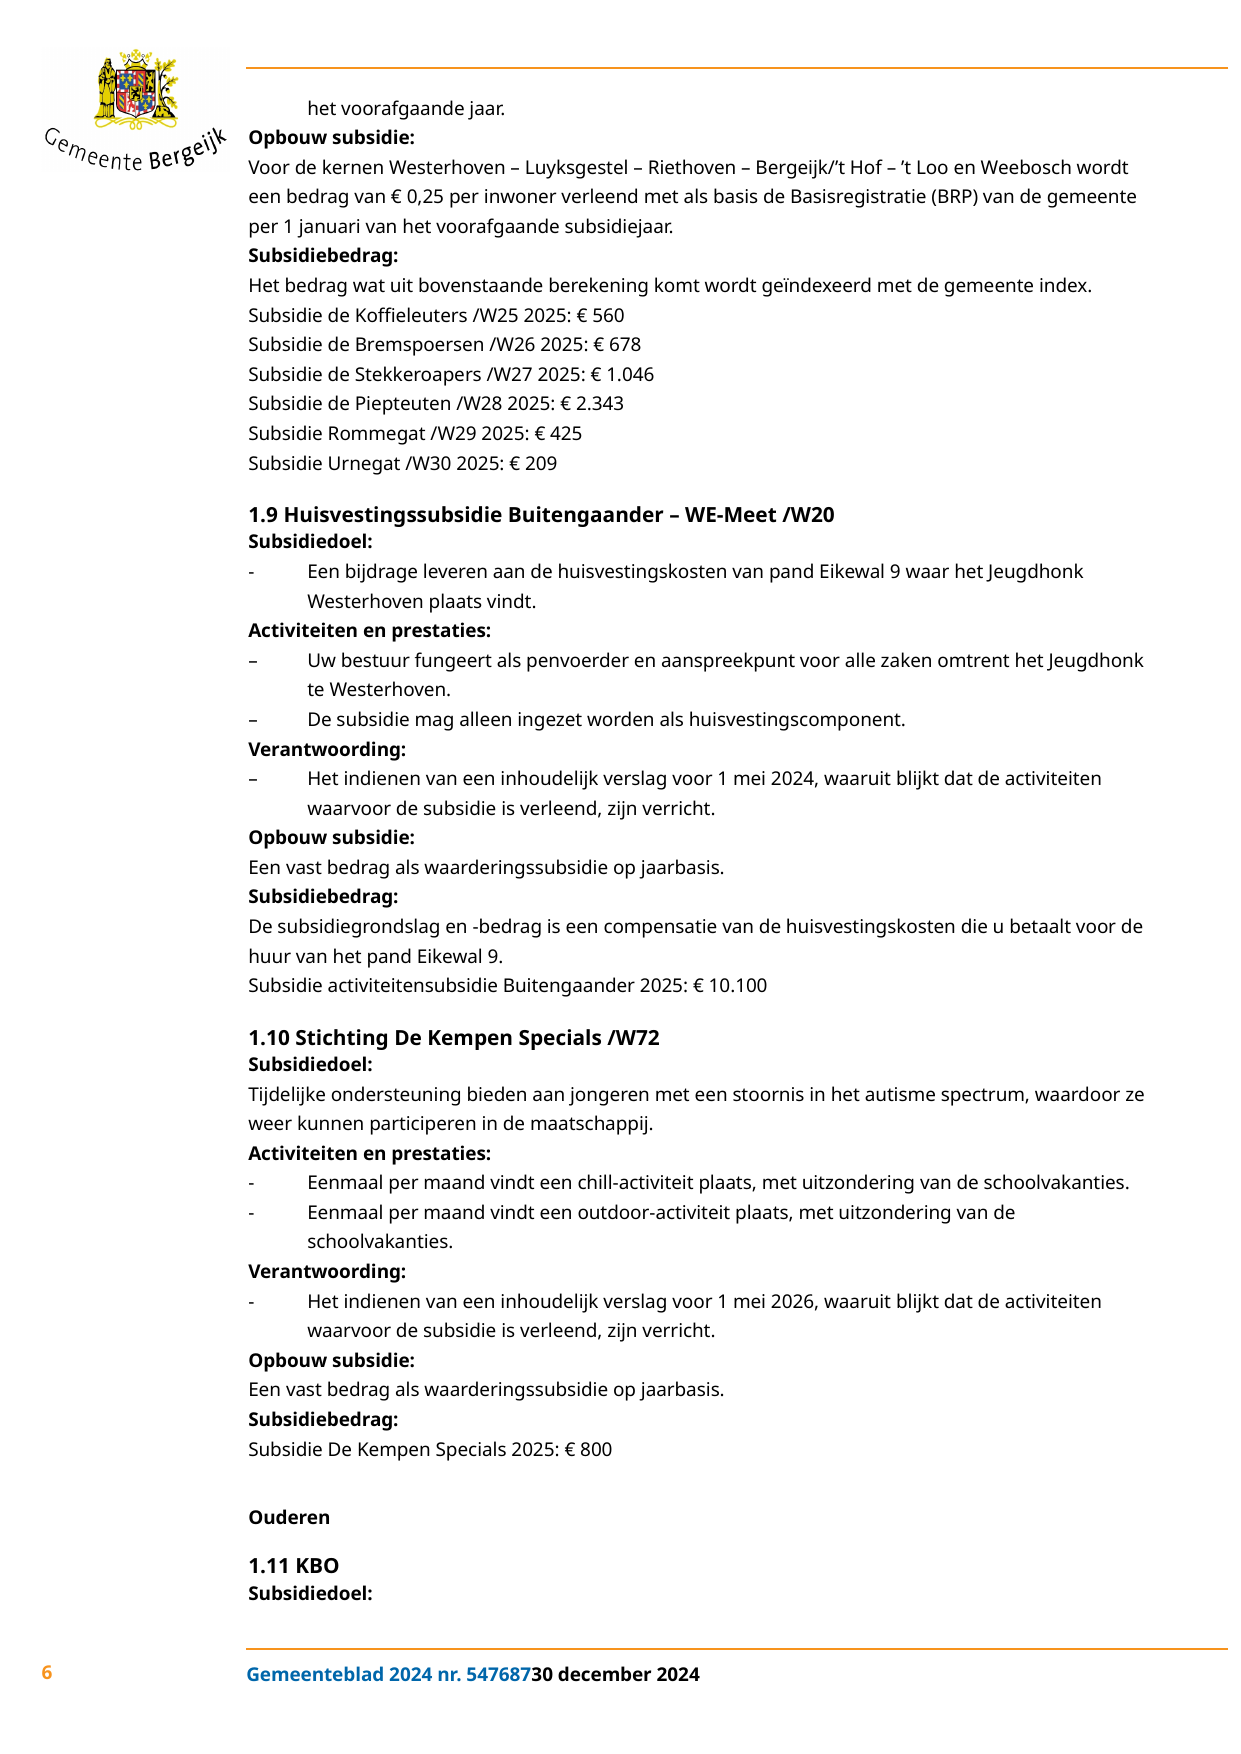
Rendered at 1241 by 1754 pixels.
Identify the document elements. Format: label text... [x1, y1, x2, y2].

text Voor de kernen Westerhoven – Luyksgestel – Riethoven – Bergeijk/’t Hof – ’t Loo en Weebosch wordt een bedrag van € 0,25 per inwoner verleend met als basis de Basisregistratie (BRP) van de gemeente per 1 januari van het voorafgaande subsidiejaar. [248, 154, 1152, 239]
text Opbouw subsidie: [248, 824, 1152, 850]
list het voorafgaande jaar. [248, 95, 1152, 121]
text Ouderen [248, 1502, 1152, 1531]
text Opbouw subsidie: [248, 124, 1152, 150]
text De subsidiegrondslag en -bedrag is een compensatie van de huisvestingskosten die u betaalt voor de huur van het pand Eikewal 9. [248, 913, 1152, 968]
text Het bedrag wat uit bovenstaande berekening komt wordt geïndexeerd met de gemeente index. [248, 272, 1152, 298]
list De subsidie mag alleen ingezet worden als huisvestingscomponent. [248, 706, 1152, 732]
text Activiteiten en prestaties: [248, 617, 1152, 643]
text Subsidie Rommegat /W29 2025: € 425 [248, 420, 1152, 446]
text Subsidiebedrag: [248, 884, 1152, 909]
text Verantwoording: [248, 1258, 1152, 1284]
text Subsidiebedrag: [248, 1406, 1152, 1432]
list Eenmaal per maand vindt een chill-activiteit plaats, met uitzondering van de schoolvakanties. [248, 1169, 1152, 1195]
text 1.11 KBO [248, 1552, 1152, 1580]
text Subsidie de Piepteuten /W28 2025: € 2.343 [248, 391, 1152, 416]
text Subsidiedoel: [248, 529, 1152, 554]
text Verantwoording: [248, 736, 1152, 761]
text Subsidie De Kempen Specials 2025: € 800 [248, 1436, 1152, 1462]
text Subsidiedoel: [248, 1580, 1152, 1606]
list Een bijdrage leveren aan de huisvestingskosten van pand Eikewal 9 waar het Jeugdhonk Westerhoven plaats vindt. [248, 558, 1152, 613]
text Subsidie de Stekkeroapers /W27 2025: € 1.046 [248, 361, 1152, 387]
text Subsidie de Bremspoersen /W26 2025: € 678 [248, 331, 1152, 357]
list Het indienen van een inhoudelijk verslag voor 1 mei 2024, waaruit blijkt dat de activiteiten waarvoor de subsidie is verleend, zijn verricht. [248, 765, 1152, 821]
text Activiteiten en prestaties: [248, 1140, 1152, 1166]
text Tijdelijke ondersteuning bieden aan jongeren met een stoornis in het autisme spectrum, waardoor ze weer kunnen participeren in de maatschappij. [248, 1081, 1152, 1136]
text 1.9 Huisvestingssubsidie Buitengaander – WE-Meet /W20 [248, 500, 1152, 529]
text Subsidie Urnegat /W30 2025: € 209 [248, 450, 1152, 476]
text Opbouw subsidie: [248, 1347, 1152, 1373]
list Eenmaal per maand vindt een outdoor-activiteit plaats, met uitzondering van de schoolvakanties. [248, 1199, 1152, 1254]
list Uw bestuur fungeert als penvoerder en aanspreekpunt voor alle zaken omtrent het Jeugdhonk te Westerhoven. [248, 647, 1152, 702]
text Een vast bedrag als waarderingssubsidie op jaarbasis. [248, 854, 1152, 880]
text Subsidie activiteitensubsidie Buitengaander 2025: € 10.100 [248, 972, 1152, 998]
text 1.10 Stichting De Kempen Specials /W72 [248, 1023, 1152, 1051]
text Subsidiedoel: [248, 1051, 1152, 1077]
picture [41, 47, 231, 172]
list Het indienen van een inhoudelijk verslag voor 1 mei 2026, waaruit blijkt dat de activiteiten waarvoor de subsidie is verleend, zijn verricht. [248, 1288, 1152, 1343]
text Een vast bedrag als waarderingssubsidie op jaarbasis. [248, 1377, 1152, 1402]
text Subsidiebedrag: [248, 243, 1152, 268]
text Subsidie de Koffieleuters /W25 2025: € 560 [248, 302, 1152, 328]
